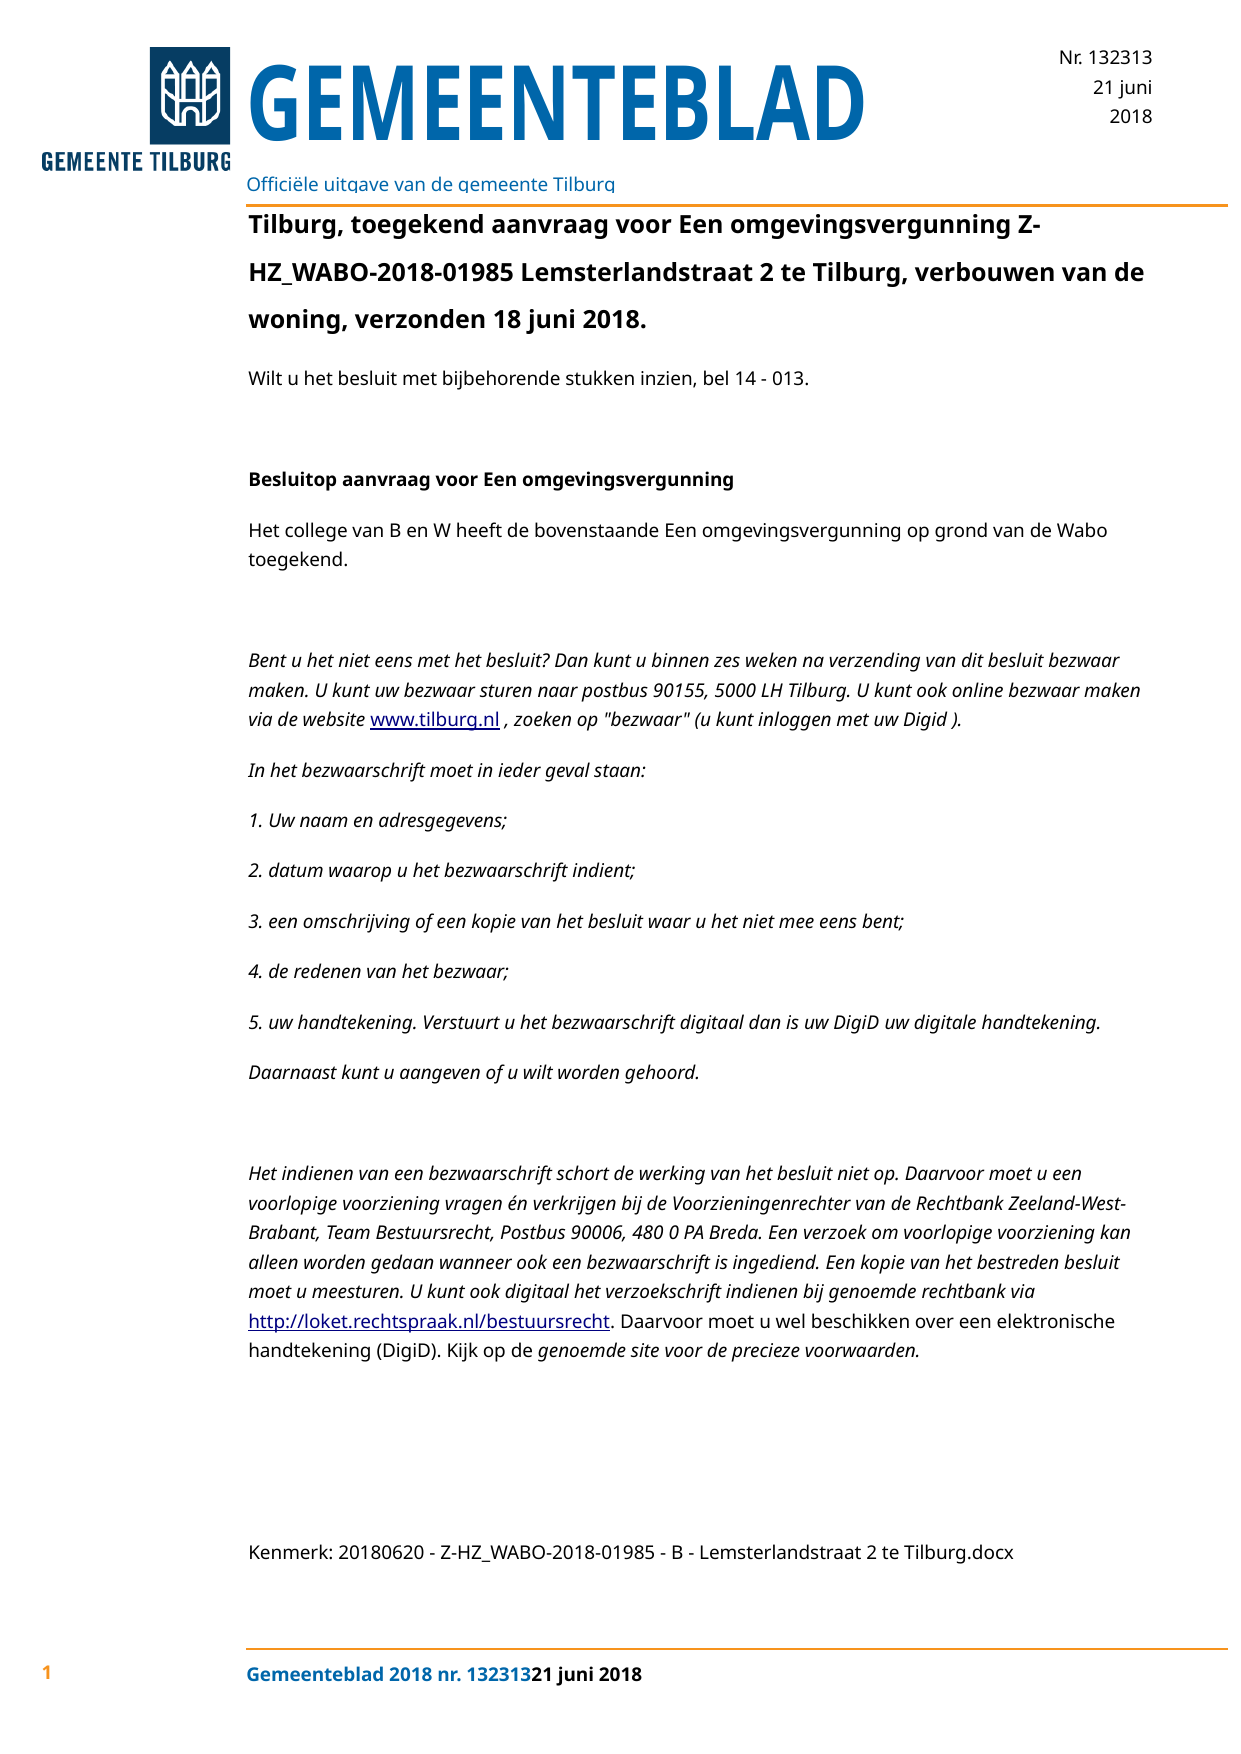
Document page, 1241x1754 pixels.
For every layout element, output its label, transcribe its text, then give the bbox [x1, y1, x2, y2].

text 3. een omschrijving of een kopie van het besluit waar u het niet mee eens bent; [248, 908, 1152, 934]
text Wilt u het besluit met bijbehorende stukken inzien, bel 14 - 013. [248, 366, 1152, 391]
text 5. uw handtekening. Verstuurt u het bezwaarschrift digitaal dan is uw DigiD uw digitale handtekening. [248, 1009, 1152, 1034]
text 1. Uw naam en adresgegevens; [248, 807, 1152, 833]
text Daarnaast kunt u aangeven of u wilt worden gehoord. [248, 1059, 1152, 1085]
text Kenmerk: 20180620 - Z-HZ_WABO-2018-01985 - B - Lemsterlandstraat 2 te Tilburg.docx [248, 1539, 1152, 1565]
text Besluitop aanvraag voor Een omgevingsvergunning [248, 466, 1152, 492]
text In het bezwaarschrift moet in ieder geval staan: [248, 757, 1152, 782]
text Het indienen van een bezwaarschrift schort de werking van het besluit niet op. Daarvoor moet u een voorlopige voorziening vragen én verkrijgen bij de Voorzieningenrechter van de Rechtbank Zeeland-West-Brabant, Team Bestuursrecht, Postbus 90006, 480 0 PA Breda. Een verzoek om voorlopige voorziening kan alleen worden gedaan wanneer ook een bezwaarschrift is ingediend. Een kopie van het bestreden besluit moet u meesturen. U kunt ook digitaal het verzoekschrift indienen bij genoemde rechtbank via http://loket.rechtspraak.nl/bestuursrecht. Daarvoor moet u wel beschikken over een elektronische handtekening (DigiD). Kijk op de genoemde site voor de precieze voorwaarden. [248, 1160, 1152, 1363]
text Bent u het niet eens met het besluit? Dan kunt u binnen zes weken na verzending van dit besluit bezwaar maken. U kunt uw bezwaar sturen naar postbus 90155, 5000 LH Tilburg. U kunt ook online bezwaar maken via de website www.tilburg.nl , zoeken op "bezwaar" (u kunt inloggen met uw Digid ). [248, 647, 1152, 732]
text 2. datum waarop u het bezwaarschrift indient; [248, 858, 1152, 883]
text Het college van B en W heeft de bovenstaande Een omgevingsvergunning op grond van de Wabo toegekend. [248, 517, 1152, 572]
text 4. de redenen van het bezwaar; [248, 958, 1152, 984]
picture [41, 47, 231, 172]
text Tilburg, toegekend aanvraag voor Een omgevingsvergunning Z-HZ_WABO-2018-01985 Lemsterlandstraat 2 te Tilburg, verbouwen van de woning, verzonden 18 juni 2018. [248, 207, 1152, 336]
